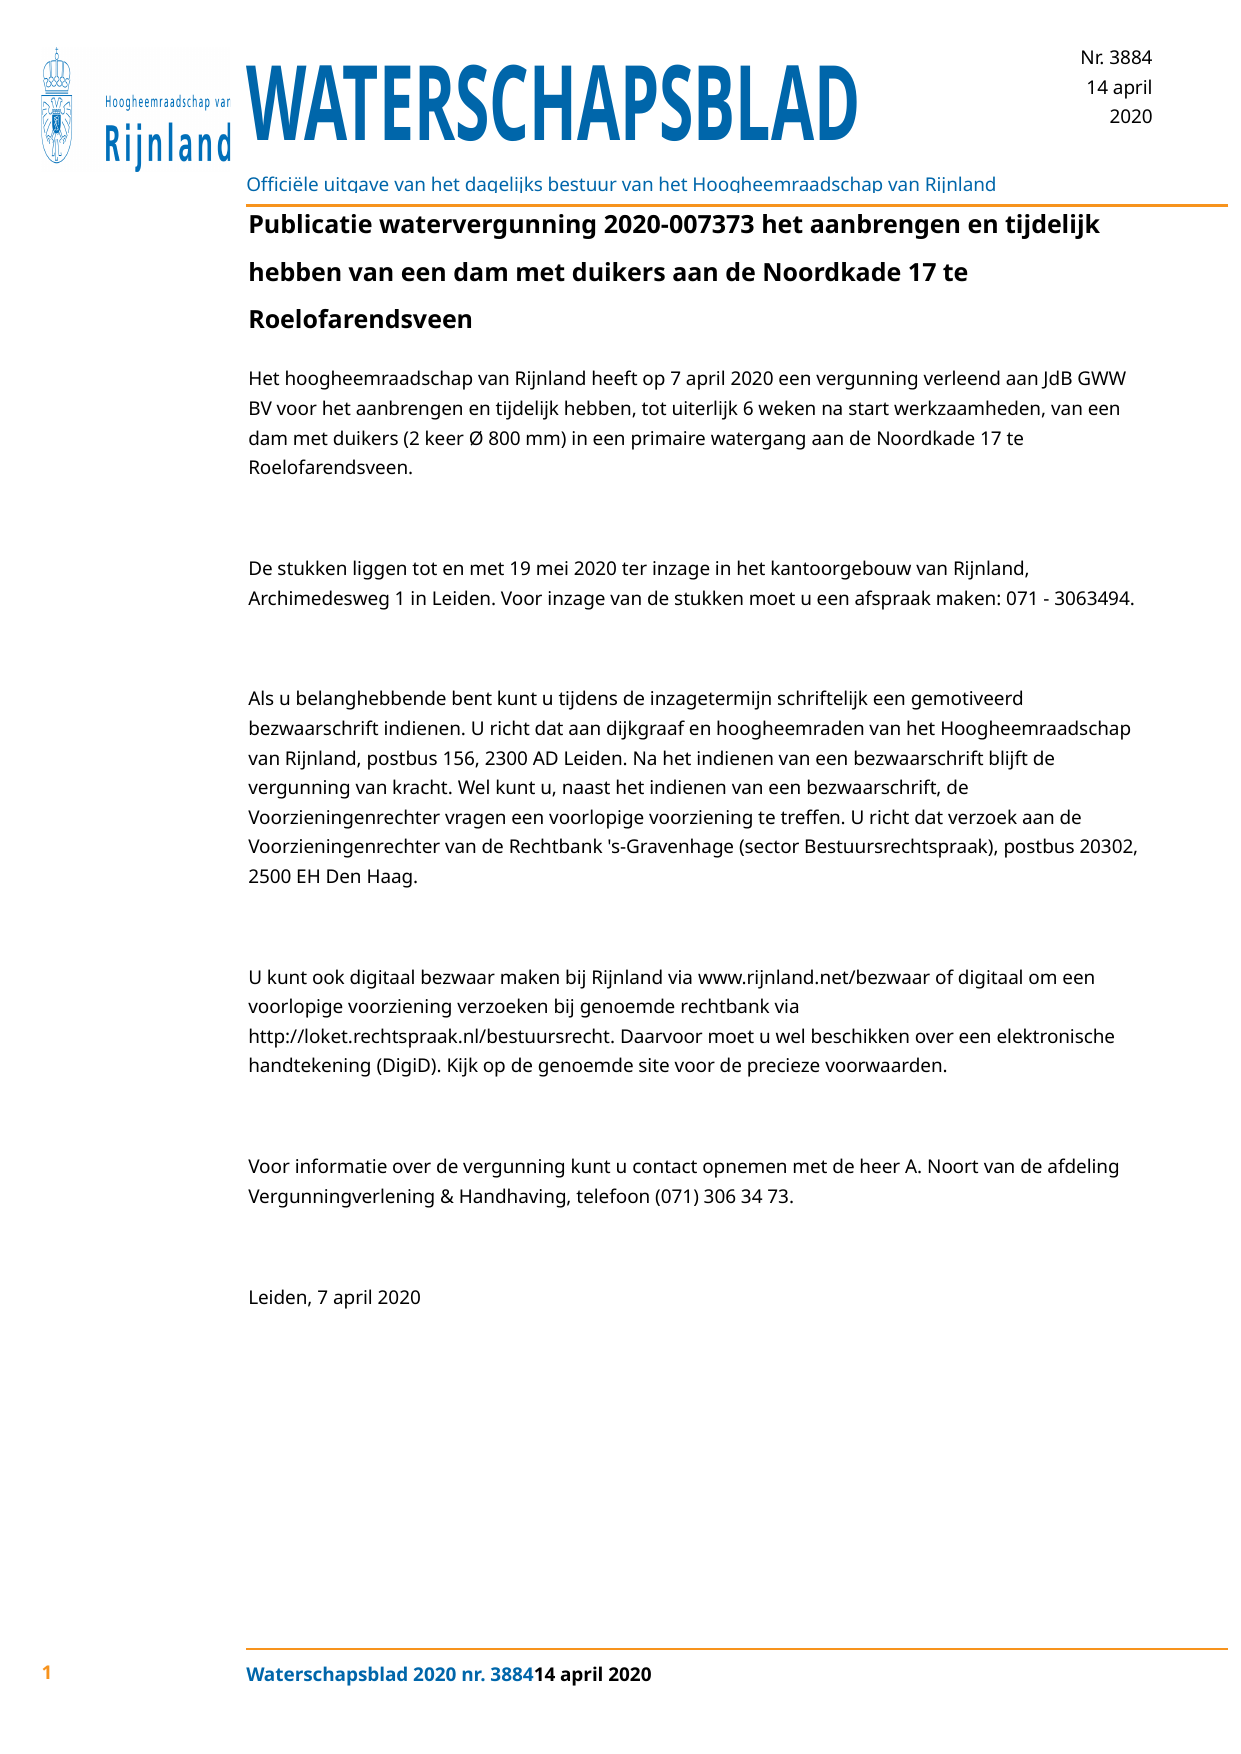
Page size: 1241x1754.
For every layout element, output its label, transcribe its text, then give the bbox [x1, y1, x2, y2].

text Het hoogheemraadschap van Rijnland heeft op 7 april 2020 een vergunning verleend aan JdB GWW BV voor het aanbrengen en tijdelijk hebben, tot uiterlijk 6 weken na start werkzaamheden, van een dam met duikers (2 keer Ø 800 mm) in een primaire watergang aan de Noordkade 17 te Roelofarendsveen. [248, 366, 1152, 480]
picture [41, 47, 231, 172]
text Publicatie watervergunning 2020-007373 het aanbrengen en tijdelijk hebben van een dam met duikers aan de Noordkade 17 te Roelofarendsveen [248, 207, 1152, 336]
text Voor informatie over de vergunning kunt u contact opnemen met de heer A. Noort van de afdeling Vergunningverlening & Handhaving, telefoon (071) 306 34 73. [248, 1153, 1152, 1209]
text U kunt ook digitaal bezwaar maken bij Rijnland via www.rijnland.net/bezwaar of digitaal om een voorlopige voorziening verzoeken bij genoemde rechtbank via http://loket.rechtspraak.nl/bestuursrecht. Daarvoor moet u wel beschikken over een elektronische handtekening (DigiD). Kijk op de genoemde site voor de precieze voorwaarden. [248, 964, 1152, 1078]
text De stukken liggen tot en met 19 mei 2020 ter inzage in het kantoorgebouw van Rijnland, Archimedesweg 1 in Leiden. Voor inzage van de stukken moet u een afspraak maken: 071 - 3063494. [248, 555, 1152, 610]
text Als u belanghebbende bent kunt u tijdens de inzagetermijn schriftelijk een gemotiveerd bezwaarschrift indienen. U richt dat aan dijkgraaf en hoogheemraden van het Hoogheemraadschap van Rijnland, postbus 156, 2300 AD Leiden. Na het indienen van een bezwaarschrift blijft de vergunning van kracht. Wel kunt u, naast het indienen van een bezwaarschrift, de Voorzieningenrechter vragen een voorlopige voorziening te treffen. U richt dat verzoek aan de Voorzieningenrechter van de Rechtbank 's-Gravenhage (sector Bestuursrechtspraak), postbus 20302, 2500 EH Den Haag. [248, 686, 1152, 889]
text Leiden, 7 april 2020 [248, 1284, 1152, 1309]
